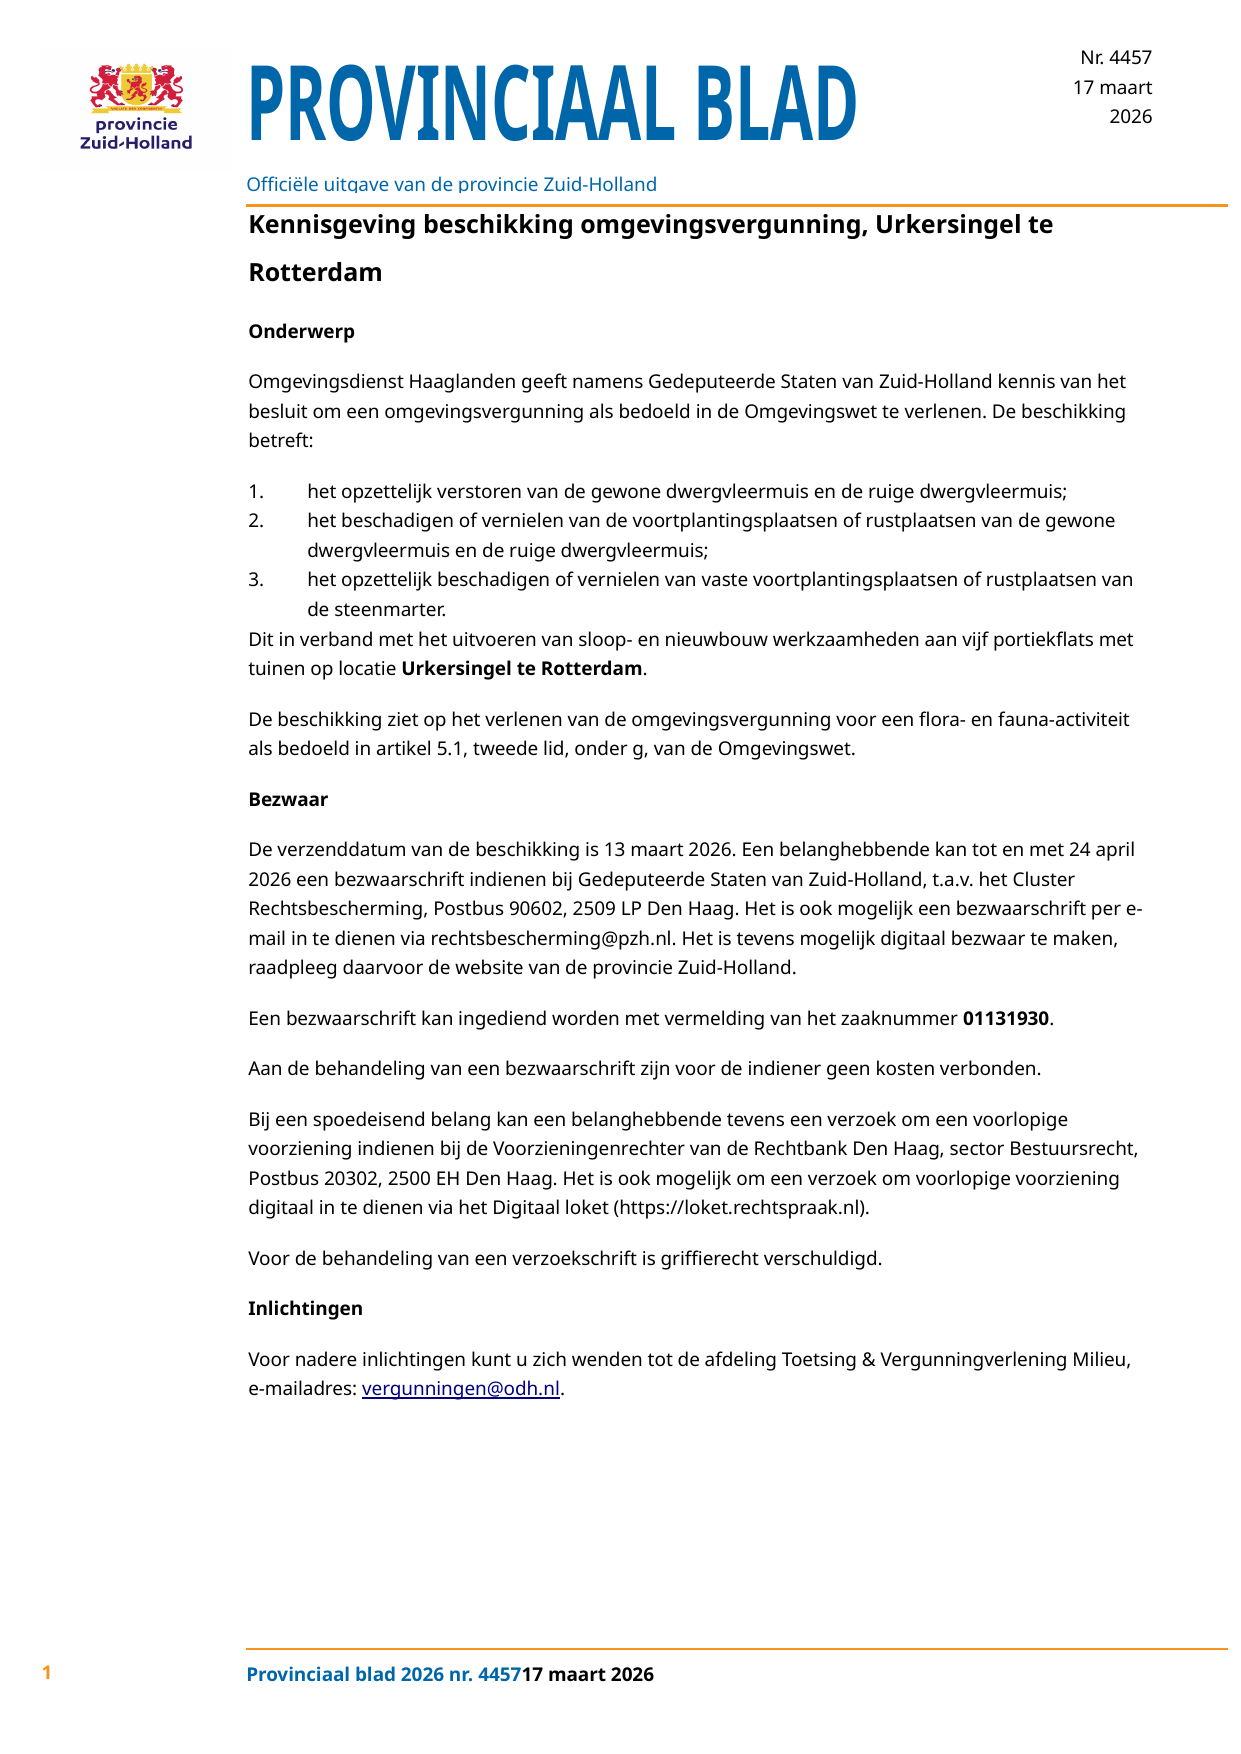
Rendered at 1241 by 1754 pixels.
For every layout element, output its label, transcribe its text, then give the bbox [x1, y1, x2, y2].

text De beschikking ziet op het verlenen van de omgevingsvergunning voor een flora- en fauna-activiteit als bedoeld in artikel 5.1, tweede lid, onder g, van de Omgevingswet. [248, 706, 1152, 761]
picture [41, 47, 231, 172]
text Bezwaar [248, 786, 1152, 812]
text Een bezwaarschrift kan ingediend worden met vermelding van het zaaknummer 01131930. [248, 1005, 1152, 1031]
list het opzettelijk verstoren van de gewone dwergvleermuis en de ruige dwergvleermuis; [248, 478, 1152, 504]
text De verzenddatum van de beschikking is 13 maart 2026. Een belanghebbende kan tot en met 24 april 2026 een bezwaarschrift indienen bij Gedeputeerde Staten van Zuid-Holland, t.a.v. het Cluster Rechtsbescherming, Postbus 90602, 2509 LP Den Haag. Het is ook mogelijk een bezwaarschrift per e-mail in te dienen via rechtsbescherming@pzh.nl. Het is tevens mogelijk digitaal bezwaar te maken, raadpleeg daarvoor de website van de provincie Zuid-Holland. [248, 836, 1152, 980]
list het opzettelijk beschadigen of vernielen van vaste voortplantingsplaatsen of rustplaatsen van de steenmarter. [248, 567, 1152, 622]
text Voor de behandeling van een verzoekschrift is griffierecht verschuldigd. [248, 1245, 1152, 1271]
list het beschadigen of vernielen van de voortplantingsplaatsen of rustplaatsen van de gewone dwergvleermuis en de ruige dwergvleermuis; [248, 507, 1152, 563]
text Onderwerp [248, 318, 1152, 344]
text Kennisgeving beschikking omgevingsvergunning, Urkersingel te Rotterdam [248, 207, 1152, 288]
text Voor nadere inlichtingen kunt u zich wenden tot de afdeling Toetsing & Vergunningverlening Milieu, e-mailadres: vergunningen@odh.nl. [248, 1346, 1152, 1401]
text Dit in verband met het uitvoeren van sloop- en nieuwbouw werkzaamheden aan vijf portiekflats met tuinen op locatie Urkersingel te Rotterdam. [248, 626, 1152, 681]
text Omgevingsdienst Haaglanden geeft namens Gedeputeerde Staten van Zuid-Holland kennis van het besluit om een omgevingsvergunning als bedoeld in de Omgevingswet te verlenen. De beschikking betreft: [248, 368, 1152, 453]
text Bij een spoedeisend belang kan een belanghebbende tevens een verzoek om een voorlopige voorziening indienen bij de Voorzieningenrechter van de Rechtbank Den Haag, sector Bestuursrecht, Postbus 20302, 2500 EH Den Haag. Het is ook mogelijk om een verzoek om voorlopige voorziening digitaal in te dienen via het Digitaal loket (https://loket.rechtspraak.nl). [248, 1106, 1152, 1220]
text Inlichtingen [248, 1295, 1152, 1321]
text Aan de behandeling van een bezwaarschrift zijn voor de indiener geen kosten verbonden. [248, 1055, 1152, 1081]
